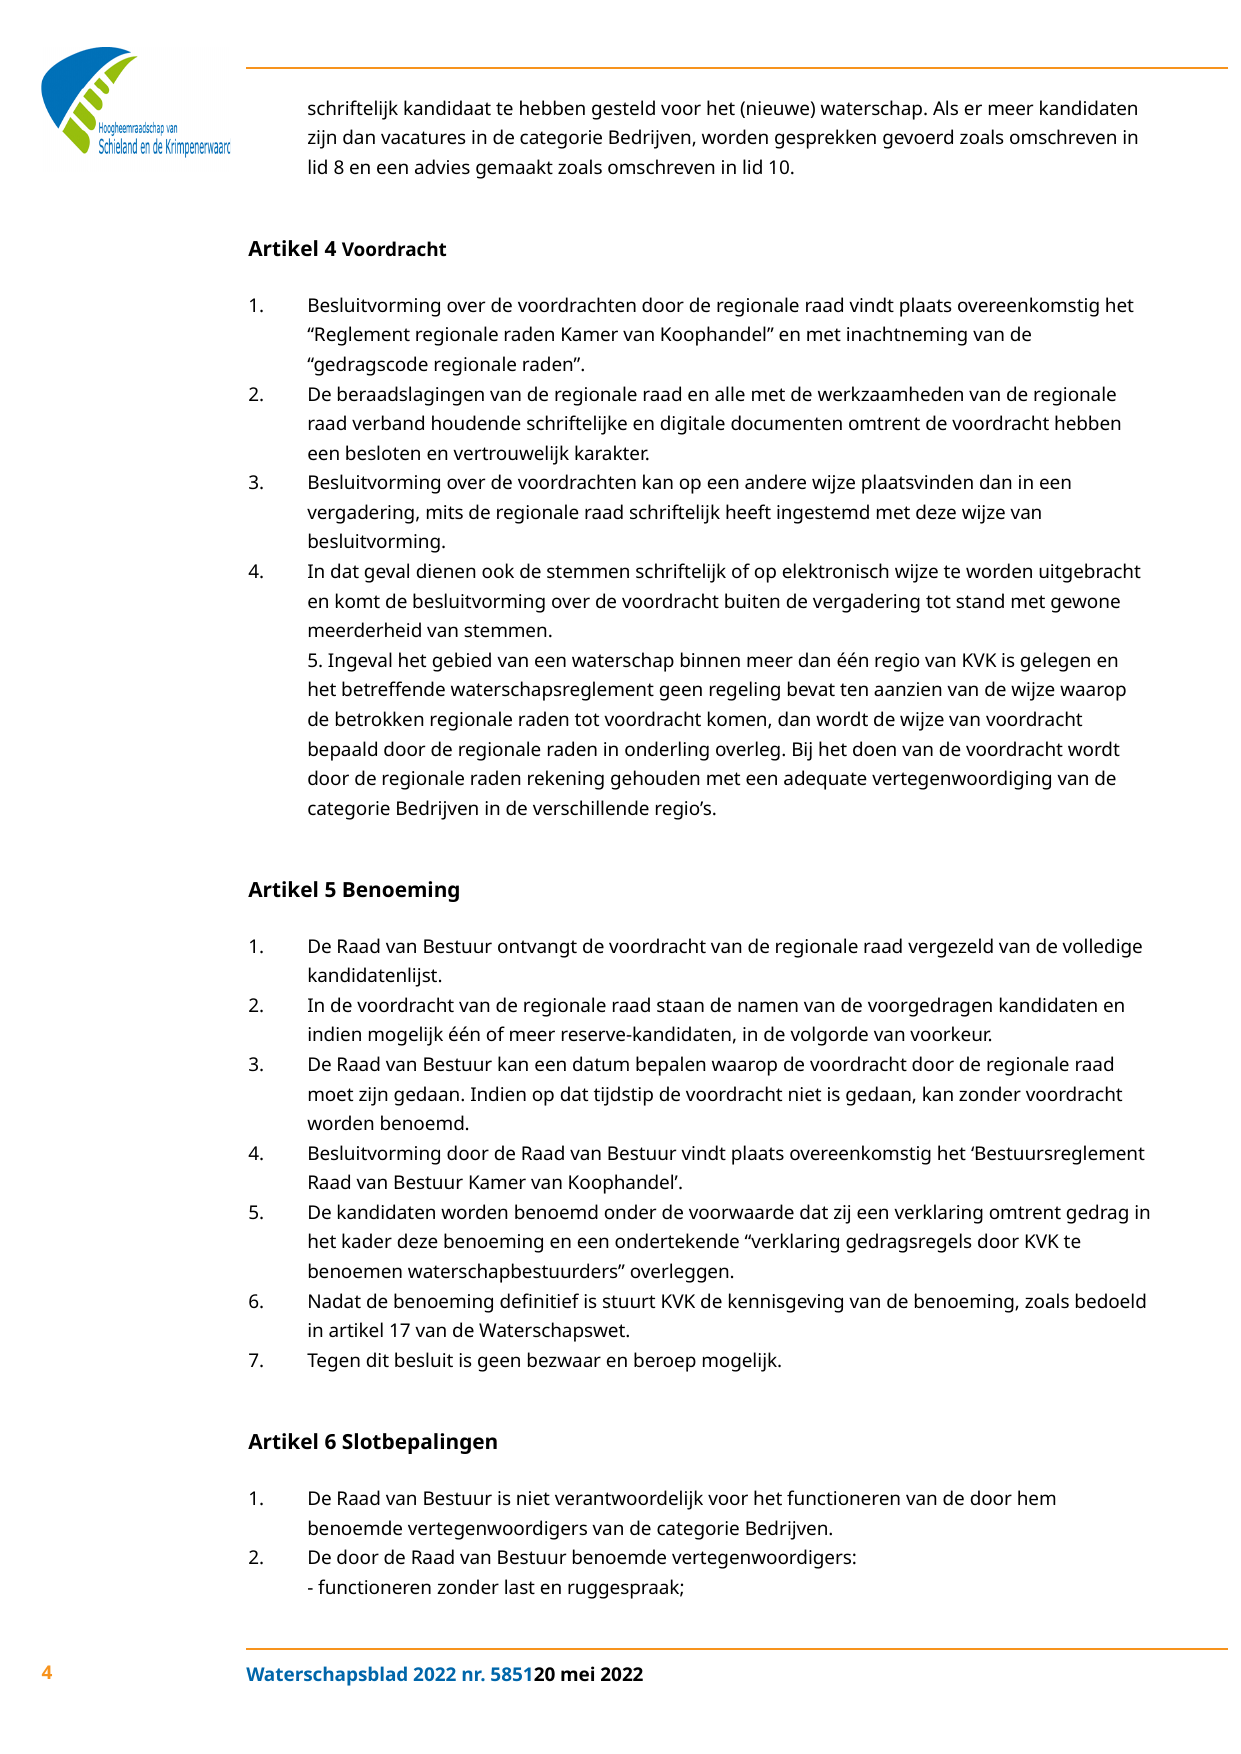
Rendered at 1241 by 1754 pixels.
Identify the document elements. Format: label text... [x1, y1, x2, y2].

list - functioneren zonder last en ruggespraak; [248, 1574, 1152, 1599]
list De door de Raad van Bestuur benoemde vertegenwoordigers: [248, 1544, 1152, 1570]
list Besluitvorming door de Raad van Bestuur vindt plaats overeenkomstig het ‘Bestuursreglement Raad van Bestuur Kamer van Koophandel’. [248, 1140, 1152, 1195]
list De Raad van Bestuur ontvangt de voordracht van de regionale raad vergezeld van de volledige kandidatenlijst. [248, 933, 1152, 988]
picture [41, 47, 231, 172]
list In dat geval dienen ook de stemmen schriftelijk of op elektronisch wijze te worden uitgebracht en komt de besluitvorming over de voordracht buiten de vergadering tot stand met gewone meerderheid van stemmen. [248, 558, 1152, 643]
list Nadat de benoeming definitief is stuurt KVK de kennisgeving van de benoeming, zoals bedoeld in artikel 17 van de Waterschapswet. [248, 1288, 1152, 1343]
list Besluitvorming over de voordrachten door de regionale raad vindt plaats overeenkomstig het “Reglement regionale raden Kamer van Koophandel” en met inachtneming van de “gedragscode regionale raden”. [248, 292, 1152, 377]
list 5. Ingeval het gebied van een waterschap binnen meer dan één regio van KVK is gelegen en het betreffende waterschapsreglement geen regeling bevat ten aanzien van de wijze waarop de betrokken regionale raden tot voordracht komen, dan wordt de wijze van voordracht bepaald door de regionale raden in onderling overleg. Bij het doen van de voordracht wordt door de regionale raden rekening gehouden met een adequate vertegenwoordiging van de categorie Bedrijven in de verschillende regio’s. [248, 647, 1152, 821]
text Artikel 5 Benoeming [248, 875, 1152, 903]
text Artikel 4 Voordracht [248, 234, 1152, 262]
list schriftelijk kandidaat te hebben gesteld voor het (nieuwe) waterschap. Als er meer kandidaten zijn dan vacatures in de categorie Bedrijven, worden gesprekken gevoerd zoals omschreven in lid 8 en een advies gemaakt zoals omschreven in lid 10. [248, 95, 1152, 180]
list In de voordracht van de regionale raad staan de namen van de voorgedragen kandidaten en indien mogelijk één of meer reserve-kandidaten, in de volgorde van voorkeur. [248, 992, 1152, 1047]
list De beraadslagingen van de regionale raad en alle met de werkzaamheden van de regionale raad verband houdende schriftelijke en digitale documenten omtrent de voordracht hebben een besloten en vertrouwelijk karakter. [248, 381, 1152, 466]
text Artikel 6 Slotbepalingen [248, 1427, 1152, 1456]
list Besluitvorming over de voordrachten kan op een andere wijze plaatsvinden dan in een vergadering, mits de regionale raad schriftelijk heeft ingestemd met deze wijze van besluitvorming. [248, 469, 1152, 554]
list De kandidaten worden benoemd onder de voorwaarde dat zij een verklaring omtrent gedrag in het kader deze benoeming en een ondertekende “verklaring gedragsregels door KVK te benoemen waterschapbestuurders” overleggen. [248, 1199, 1152, 1284]
list Tegen dit besluit is geen bezwaar en beroep mogelijk. [248, 1347, 1152, 1373]
list De Raad van Bestuur kan een datum bepalen waarop de voordracht door de regionale raad moet zijn gedaan. Indien op dat tijdstip de voordracht niet is gedaan, kan zonder voordracht worden benoemd. [248, 1051, 1152, 1136]
list De Raad van Bestuur is niet verantwoordelijk voor het functioneren van de door hem benoemde ver­tegenwoordigers van de categorie Bedrijven. [248, 1485, 1152, 1540]
